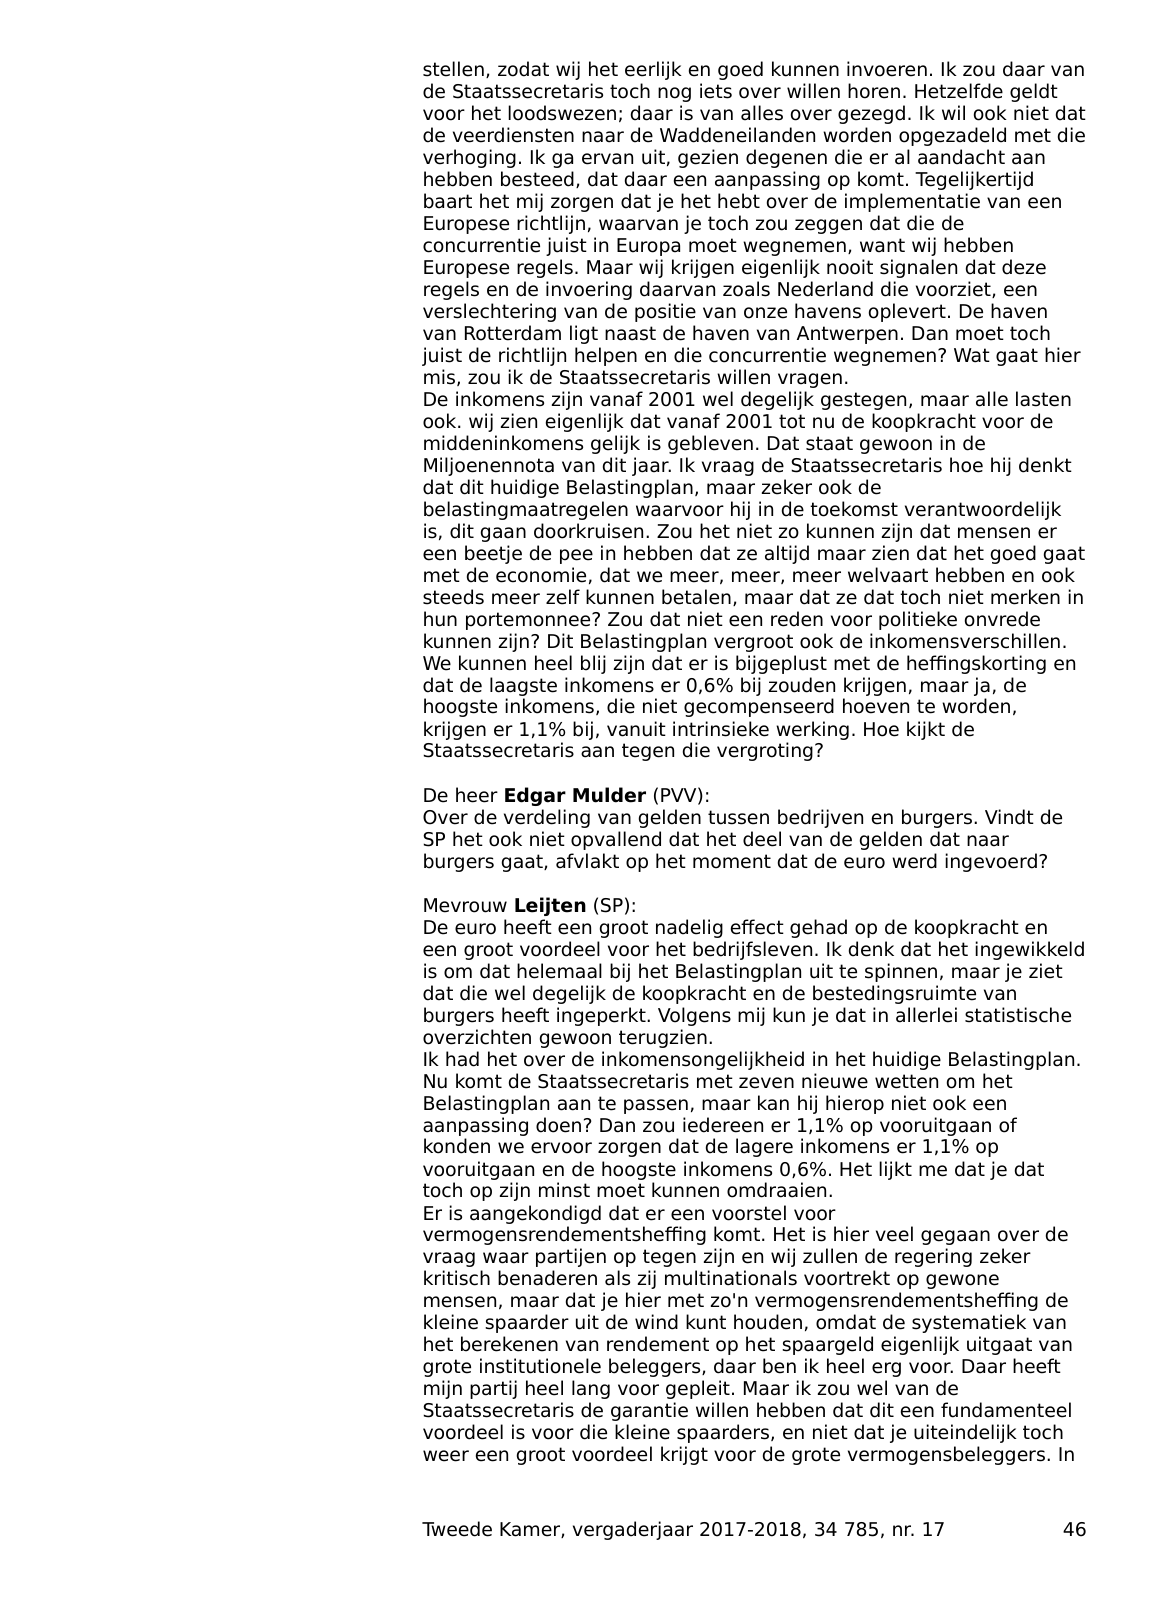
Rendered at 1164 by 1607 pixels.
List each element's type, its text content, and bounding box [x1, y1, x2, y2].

text De euro heeft een groot nadelig effect gehad op de koopkracht en een groot voordeel voor het bedrijfsleven. Ik denk dat het ingewikkeld is om dat helemaal bij het Belastingplan uit te spinnen, maar je ziet dat die wel degelijk de koopkracht en de bestedingsruimte van burgers heeft ingeperkt. Volgens mij kun je dat in allerlei statistische overzichten gewoon terugzien. [422, 917, 1087, 1048]
text Over de verdeling van gelden tussen bedrijven en burgers. Vindt de SP het ook niet opvallend dat het deel van de gelden dat naar burgers gaat, afvlakt op het moment dat de euro werd ingevoerd? [422, 807, 1087, 872]
text Mevrouw Leijten (SP): [422, 895, 1087, 917]
text De heer Edgar Mulder (PVV): [422, 784, 1087, 807]
text Er is aangekondigd dat er een voorstel voor vermogensrendementsheffing komt. Het is hier veel gegaan over de vraag waar partijen op tegen zijn en wij zullen de regering zeker kritisch benaderen als zij multinationals voortrekt op gewone mensen, maar dat je hier met zo'n vermogensrendementsheffing de kleine spaarder uit de wind kunt houden, omdat de systematiek van het berekenen van rendement op het spaargeld eigenlijk uitgaat van grote institutionele beleggers, daar ben ik heel erg voor. Daar heeft mijn partij heel lang voor gepleit. Maar ik zou wel van de Staatssecretaris de garantie willen hebben dat dit een fundamenteel voordeel is voor die kleine spaarders, en niet dat je uiteindelijk toch weer een groot voordeel krijgt voor de grote vermogensbeleggers. In [422, 1202, 1087, 1466]
text Ik had het over de inkomensongelijkheid in het huidige Belastingplan. Nu komt de Staatssecretaris met zeven nieuwe wetten om het Belastingplan aan te passen, maar kan hij hierop niet ook een aanpassing doen? Dan zou iedereen er 1,1% op vooruitgaan of konden we ervoor zorgen dat de lagere inkomens er 1,1% op vooruitgaan en de hoogste inkomens 0,6%. Het lijkt me dat je dat toch op zijn minst moet kunnen omdraaien. [422, 1048, 1087, 1202]
text stellen, zodat wij het eerlijk en goed kunnen invoeren. Ik zou daar van de Staatssecretaris toch nog iets over willen horen. Hetzelfde geldt voor het loodswezen; daar is van alles over gezegd. Ik wil ook niet dat de veerdiensten naar de Waddeneilanden worden opgezadeld met die verhoging. Ik ga ervan uit, gezien degenen die er al aandacht aan hebben besteed, dat daar een aanpassing op komt. Tegelijkertijd baart het mij zorgen dat je het hebt over de implementatie van een Europese richtlijn, waarvan je toch zou zeggen dat die de concurrentie juist in Europa moet wegnemen, want wij hebben Europese regels. Maar wij krijgen eigenlijk nooit signalen dat deze regels en de invoering daarvan zoals Nederland die voorziet, een verslechtering van de positie van onze havens oplevert. De haven van Rotterdam ligt naast de haven van Antwerpen. Dan moet toch juist de richtlijn helpen en die concurrentie wegnemen? Wat gaat hier mis, zou ik de Staatssecretaris willen vragen. [422, 59, 1087, 389]
text De inkomens zijn vanaf 2001 wel degelijk gestegen, maar alle lasten ook. wij zien eigenlijk dat vanaf 2001 tot nu de koopkracht voor de middeninkomens gelijk is gebleven. Dat staat gewoon in de Miljoenennota van dit jaar. Ik vraag de Staatssecretaris hoe hij denkt dat dit huidige Belastingplan, maar zeker ook de belastingmaatregelen waarvoor hij in de toekomst verantwoordelijk is, dit gaan doorkruisen. Zou het niet zo kunnen zijn dat mensen er een beetje de pee in hebben dat ze altijd maar zien dat het goed gaat met de economie, dat we meer, meer, meer welvaart hebben en ook steeds meer zelf kunnen betalen, maar dat ze dat toch niet merken in hun portemonnee? Zou dat niet een reden voor politieke onvrede kunnen zijn? Dit Belastingplan vergroot ook de inkomensverschillen. We kunnen heel blij zijn dat er is bijgeplust met de heffingskorting en dat de laagste inkomens er 0,6% bij zouden krijgen, maar ja, de hoogste inkomens, die niet gecompenseerd hoeven te worden, krijgen er 1,1% bij, vanuit intrinsieke werking. Hoe kijkt de Staatssecretaris aan tegen die vergroting? [422, 389, 1087, 762]
